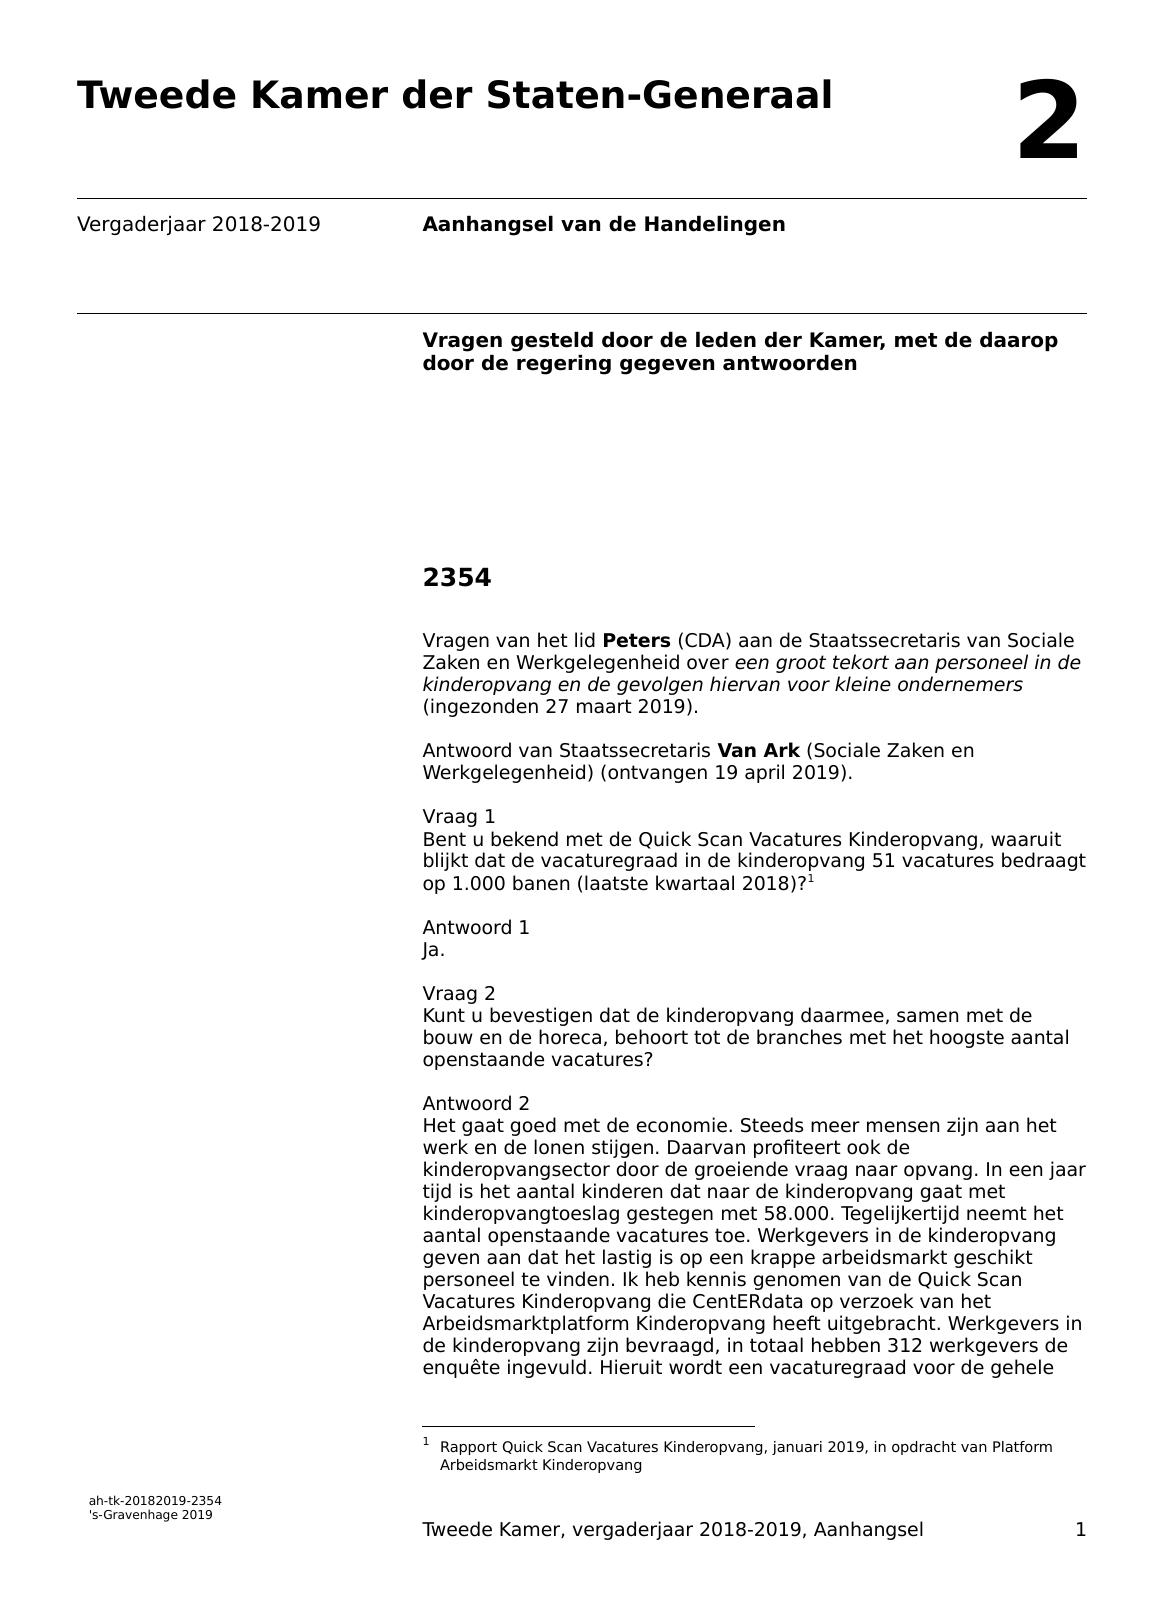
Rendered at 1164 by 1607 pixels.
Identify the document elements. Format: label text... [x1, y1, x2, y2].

text 's-Gravenhage 2019 [88, 1508, 323, 1522]
text ah-tk-20182019-2354 [88, 1494, 323, 1508]
text Rapport Quick Scan Vacatures Kinderopvang, januari 2019, in opdracht van Platform Arbeidsmarkt Kinderopvang [422, 1435, 1087, 1474]
table_header 2 [886, 59, 1087, 198]
text Vraag 1 [422, 806, 1087, 828]
text Vragen van het lid Peters (CDA) aan de Staatssecretaris van Sociale Zaken en Werkgelegenheid over een groot tekort aan personeel in de kinderopvang en de gevolgen hiervan voor kleine ondernemers (ingezonden 27 maart 2019). [422, 630, 1087, 718]
text Bent u bekend met de Quick Scan Vacatures Kinderopvang, waaruit blijkt dat de vacaturegraad in de kinderopvang 51 vacatures bedraagt op 1.000 banen (laatste kwartaal 2018)? [422, 828, 1087, 894]
text Kunt u bevestigen dat de kinderopvang daarmee, samen met de bouw en de horeca, behoort tot de branches met het hoogste aantal openstaande vacatures? [422, 1005, 1087, 1071]
text Ja. [422, 938, 1087, 961]
table_cell Aanhangsel van de Handelingen [422, 199, 1087, 313]
table_cell [77, 314, 422, 375]
text Vraag 2 [422, 983, 1087, 1005]
table_cell Vragen gesteld door de leden der Kamer, met de daarop door de regering gegeven antwoorden [422, 314, 1087, 375]
table_header Tweede Kamer der Staten-Generaal [77, 59, 886, 198]
text Het gaat goed met de economie. Steeds meer mensen zijn aan het werk en de lonen stijgen. Daarvan profiteert ook de kinderopvangsector door de groeiende vraag naar opvang. In een jaar tijd is het aantal kinderen dat naar de kinderopvang gaat met kinderopvangtoeslag gestegen met 58.000. Tegelijkertijd neemt het aantal openstaande vacatures toe. Werkgevers in de kinderopvang geven aan dat het lastig is op een krappe arbeidsmarkt geschikt personeel te vinden. Ik heb kennis genomen van de Quick Scan Vacatures Kinderopvang die CentERdata op verzoek van het Arbeidsmarktplatform Kinderopvang heeft uitgebracht. Werkgevers in de kinderopvang zijn bevraagd, in totaal hebben 312 werkgevers de enquête ingevuld. Hieruit wordt een vacaturegraad voor de gehele [422, 1115, 1087, 1378]
text Antwoord van Staatssecretaris Van Ark (Sociale Zaken en Werkgelegenheid) (ontvangen 19 april 2019). [422, 740, 1087, 784]
text 2354 [422, 563, 1087, 592]
text Antwoord 1 [422, 917, 1087, 938]
table_cell Vergaderjaar 2018-2019 [77, 199, 422, 313]
text Antwoord 2 [422, 1093, 1087, 1115]
